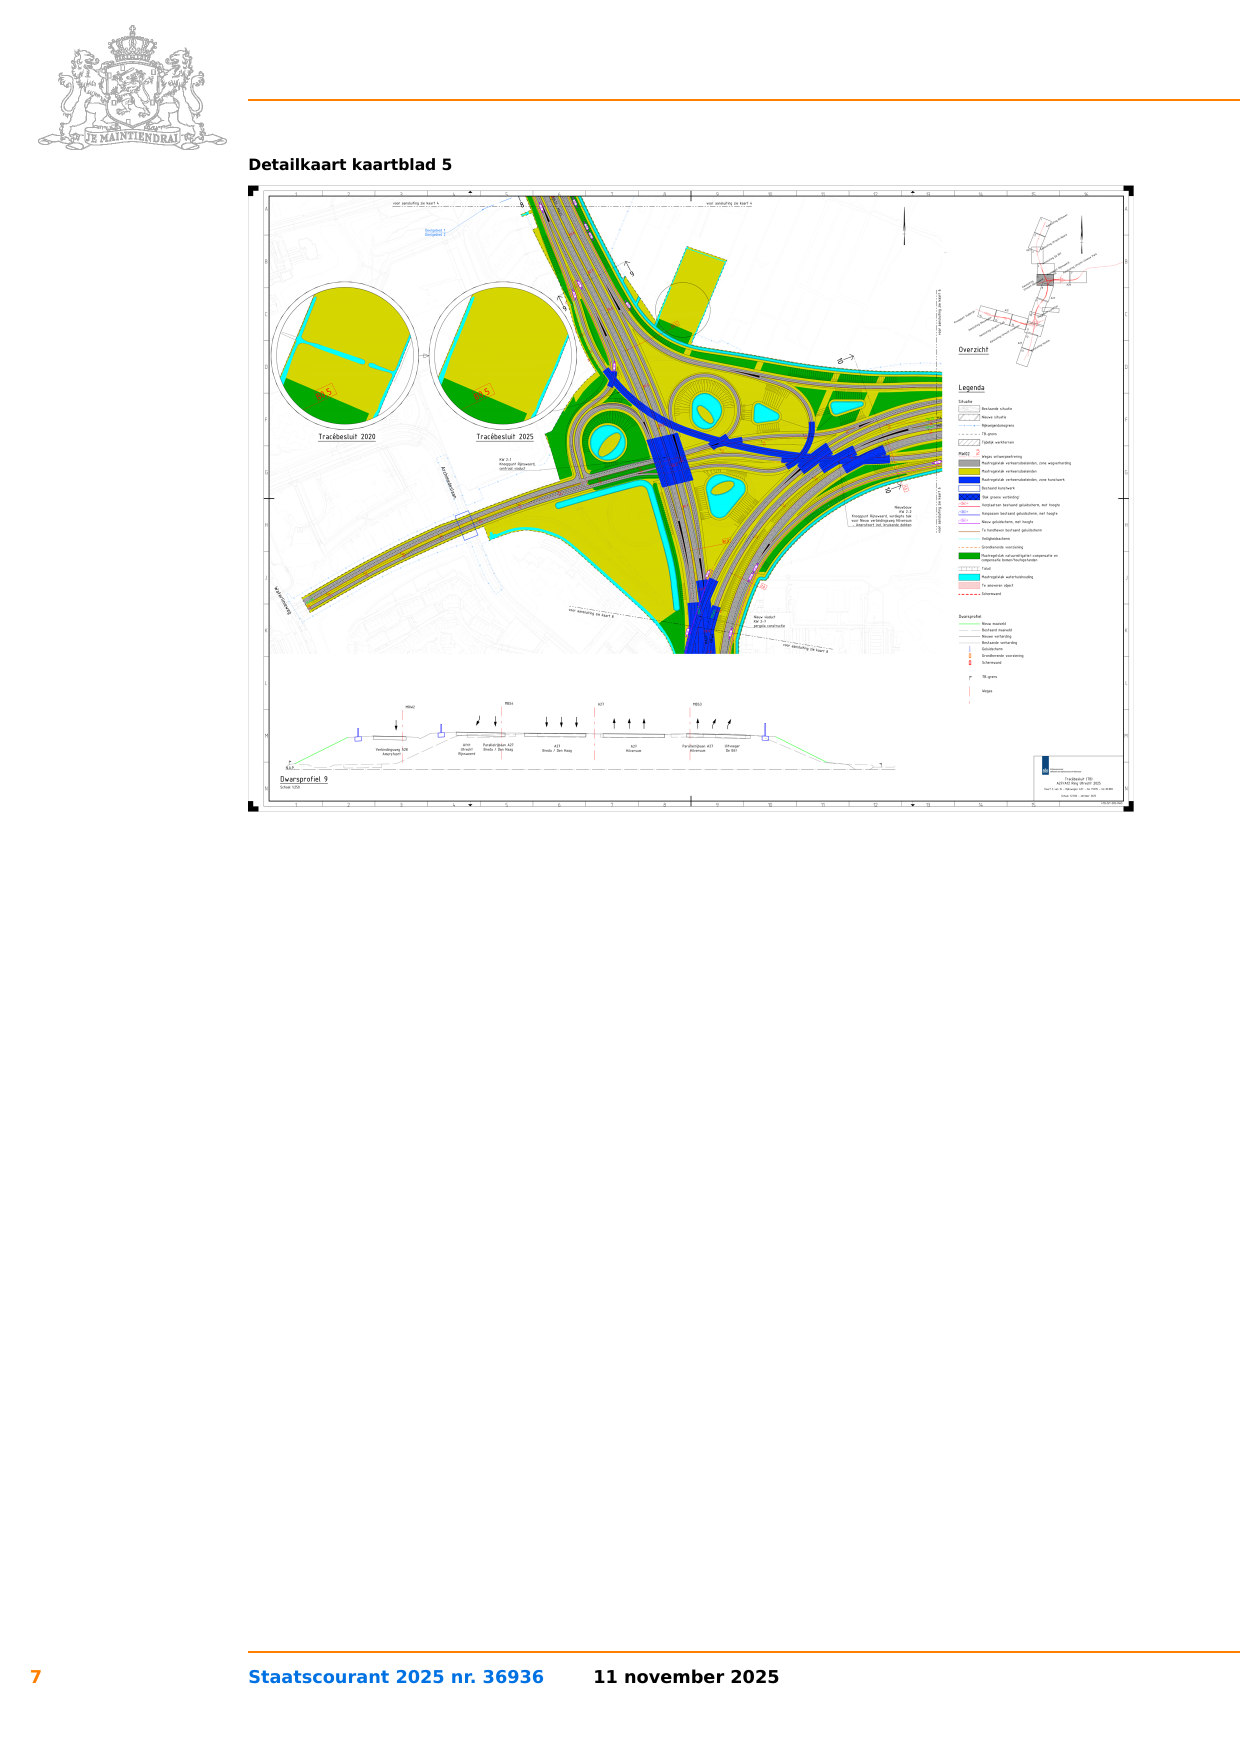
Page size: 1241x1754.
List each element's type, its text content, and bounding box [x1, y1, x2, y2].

picture [38, 25, 227, 150]
text Detailkaart kaartblad 5 [248, 156, 1134, 174]
picture [248, 185, 1134, 812]
